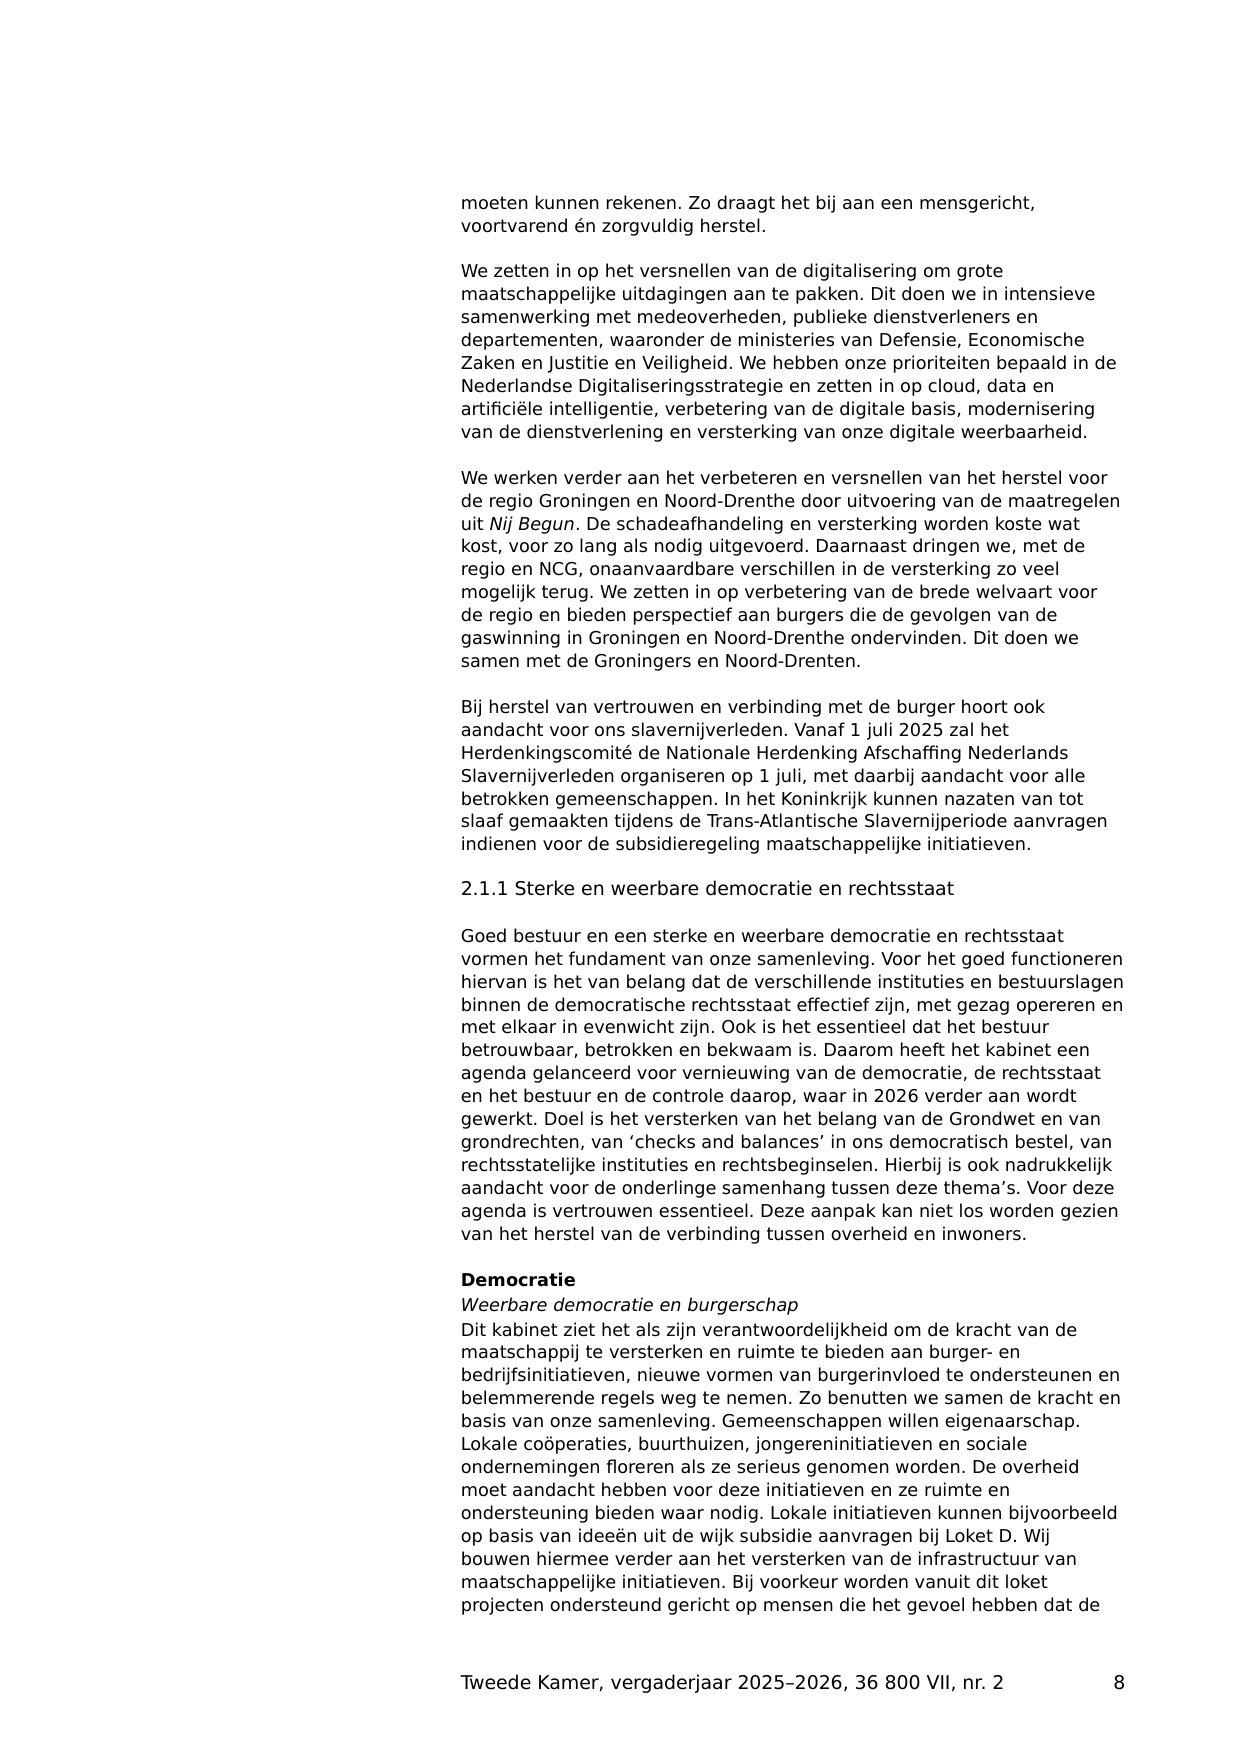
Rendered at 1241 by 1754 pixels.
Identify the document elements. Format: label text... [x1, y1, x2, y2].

text moeten kunnen rekenen. Zo draagt het bij aan een mensgericht, voortvarend én zorgvuldig herstel. [461, 191, 1125, 237]
title 2.1.1 Sterke en weerbare democratie en rechtsstaat [461, 878, 1125, 900]
text Dit kabinet ziet het als zijn verantwoordelijkheid om de kracht van de maatschappij te versterken en ruimte te bieden aan burger- en bedrijfsinitiatieven, nieuwe vormen van burgerinvloed te ondersteunen en belemmerende regels weg te nemen. Zo benutten we samen de kracht en basis van onze samenleving. Gemeenschappen willen eigenaarschap. Lokale coöperaties, buurthuizen, jongereninitiatieven en sociale ondernemingen floreren als ze serieus genomen worden. De overheid moet aandacht hebben voor deze initiatieven en ze ruimte en ondersteuning bieden waar nodig. Lokale initiatieven kunnen bijvoorbeeld op basis van ideeën uit de wijk subsidie aanvragen bij Loket D. Wij bouwen hiermee verder aan het versterken van de infrastructuur van maatschappelijke initiatieven. Bij voorkeur worden vanuit dit loket projecten ondersteund gericht op mensen die het gevoel hebben dat de [461, 1318, 1125, 1616]
text We werken verder aan het verbeteren en versnellen van het herstel voor de regio Groningen en Noord-Drenthe door uitvoering van de maatregelen uit Nij Begun. De schadeafhandeling en versterking worden koste wat kost, voor zo lang als nodig uitgevoerd. Daarnaast dringen we, met de regio en NCG, onaanvaardbare verschillen in de versterking zo veel mogelijk terug. We zetten in op verbetering van de brede welvaart voor de regio en bieden perspectief aan burgers die de gevolgen van de gaswinning in Groningen en Noord-Drenthe ondervinden. Dit doen we samen met de Groningers en Noord-Drenten. [461, 466, 1125, 672]
text Democratie [461, 1268, 1125, 1291]
text Goed bestuur en een sterke en weerbare democratie en rechtsstaat vormen het fundament van onze samenleving. Voor het goed functioneren hiervan is het van belang dat de verschillende instituties en bestuurslagen binnen de democratische rechtsstaat effectief zijn, met gezag opereren en met elkaar in evenwicht zijn. Ook is het essentieel dat het bestuur betrouwbaar, betrokken en bekwaam is. Daarom heeft het kabinet een agenda gelanceerd voor vernieuwing van de democratie, de rechtsstaat en het bestuur en de controle daarop, waar in 2026 verder aan wordt gewerkt. Doel is het versterken van het belang van de Grondwet en van grondrechten, van ‘checks and balances’ in ons democratisch bestel, van rechtsstatelijke instituties en rechtsbeginselen. Hierbij is ook nadrukkelijk aandacht voor de onderlinge samenhang tussen deze thema’s. Voor deze agenda is vertrouwen essentieel. Deze aanpak kan niet los worden gezien van het herstel van de verbinding tussen overheid en inwoners. [461, 924, 1125, 1245]
text We zetten in op het versnellen van de digitalisering om grote maatschappelijke uitdagingen aan te pakken. Dit doen we in intensieve samenwerking met medeoverheden, publieke dienstverleners en departementen, waaronder de ministeries van Defensie, Economische Zaken en Justitie en Veiligheid. We hebben onze prioriteiten bepaald in de Nederlandse Digitaliseringsstrategie en zetten in op cloud, data en artificiële intelligentie, verbetering van de digitale basis, modernisering van de dienstverlening en versterking van onze digitale weerbaarheid. [461, 259, 1125, 443]
text Bij herstel van vertrouwen en verbinding met de burger hoort ook aandacht voor ons slavernijverleden. Vanaf 1 juli 2025 zal het Herdenkingscomité de Nationale Herdenking Afschaffing Nederlands Slavernijverleden organiseren op 1 juli, met daarbij aandacht voor alle betrokken gemeenschappen. In het Koninkrijk kunnen nazaten van tot slaaf gemaakten tijdens de Trans-Atlantische Slavernijperiode aanvragen indienen voor de subsidieregeling maatschappelijke initiatieven. [461, 695, 1125, 855]
text Weerbare democratie en burgerschap [461, 1293, 1125, 1316]
